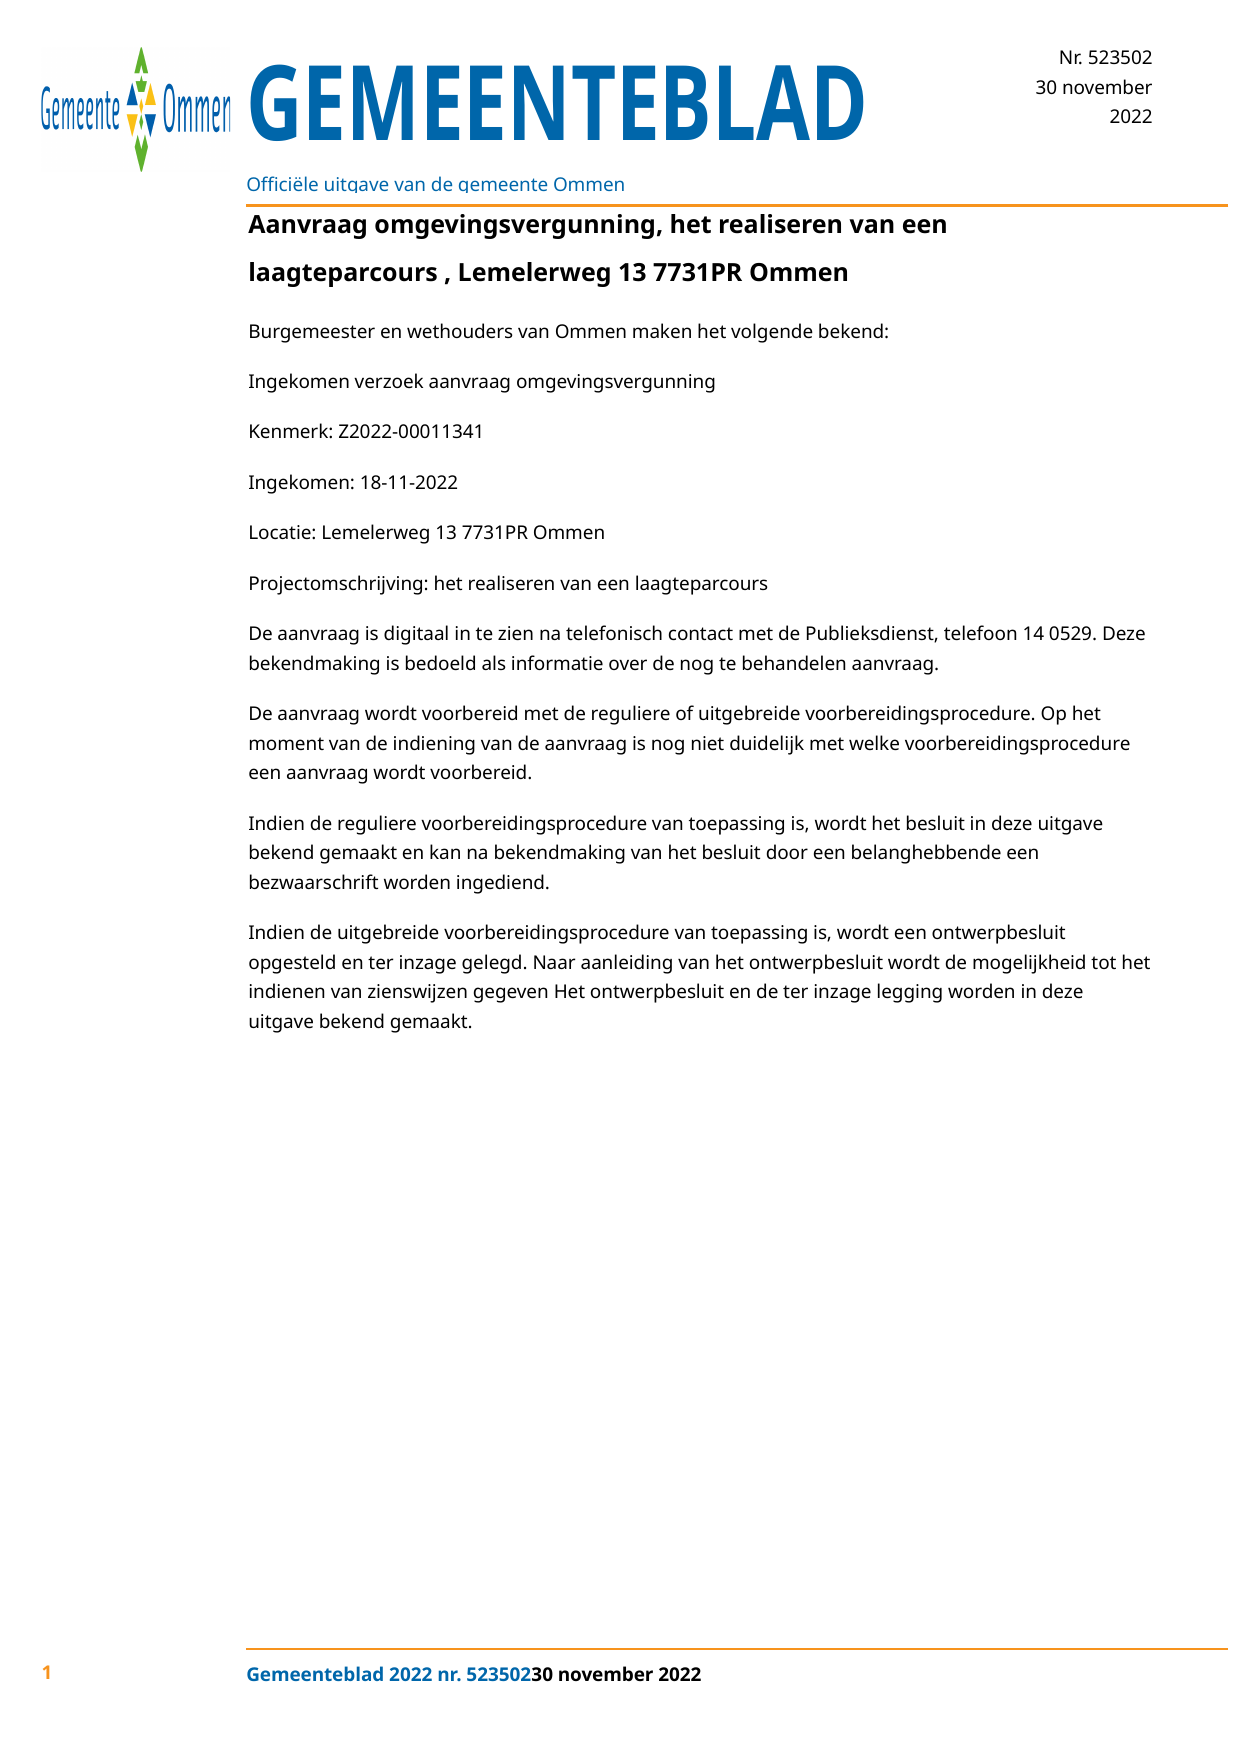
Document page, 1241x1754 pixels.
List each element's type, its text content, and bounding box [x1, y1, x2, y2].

picture [41, 47, 231, 172]
text Indien de uitgebreide voorbereidingsprocedure van toepassing is, wordt een ontwerpbesluit opgesteld en ter inzage gelegd. Naar aanleiding van het ontwerpbesluit wordt de mogelijkheid tot het indienen van zienswijzen gegeven Het ontwerpbesluit en de ter inzage legging worden in deze uitgave bekend gemaakt. [248, 919, 1152, 1034]
text De aanvraag wordt voorbereid met de reguliere of uitgebreide voorbereidingsprocedure. Op het moment van de indiening van de aanvraag is nog niet duidelijk met welke voorbereidingsprocedure een aanvraag wordt voorbereid. [248, 700, 1152, 785]
text Aanvraag omgevingsvergunning, het realiseren van een laagteparcours , Lemelerweg 13 7731PR Ommen [248, 207, 1152, 288]
text Ingekomen verzoek aanvraag omgevingsvergunning [248, 368, 1152, 394]
text Locatie: Lemelerweg 13 7731PR Ommen [248, 519, 1152, 545]
text Kenmerk: Z2022-00011341 [248, 419, 1152, 444]
text De aanvraag is digitaal in te zien na telefonisch contact met de Publieksdienst, telefoon 14 0529. Deze bekendmaking is bedoeld als informatie over de nog te behandelen aanvraag. [248, 620, 1152, 676]
text Indien de reguliere voorbereidingsprocedure van toepassing is, wordt het besluit in deze uitgave bekend gemaakt en kan na bekendmaking van het besluit door een belanghebbende een bezwaarschrift worden ingediend. [248, 810, 1152, 895]
text Ingekomen: 18-11-2022 [248, 469, 1152, 495]
text Burgemeester en wethouders van Ommen maken het volgende bekend: [248, 318, 1152, 344]
text Projectomschrijving: het realiseren van een laagteparcours [248, 570, 1152, 596]
